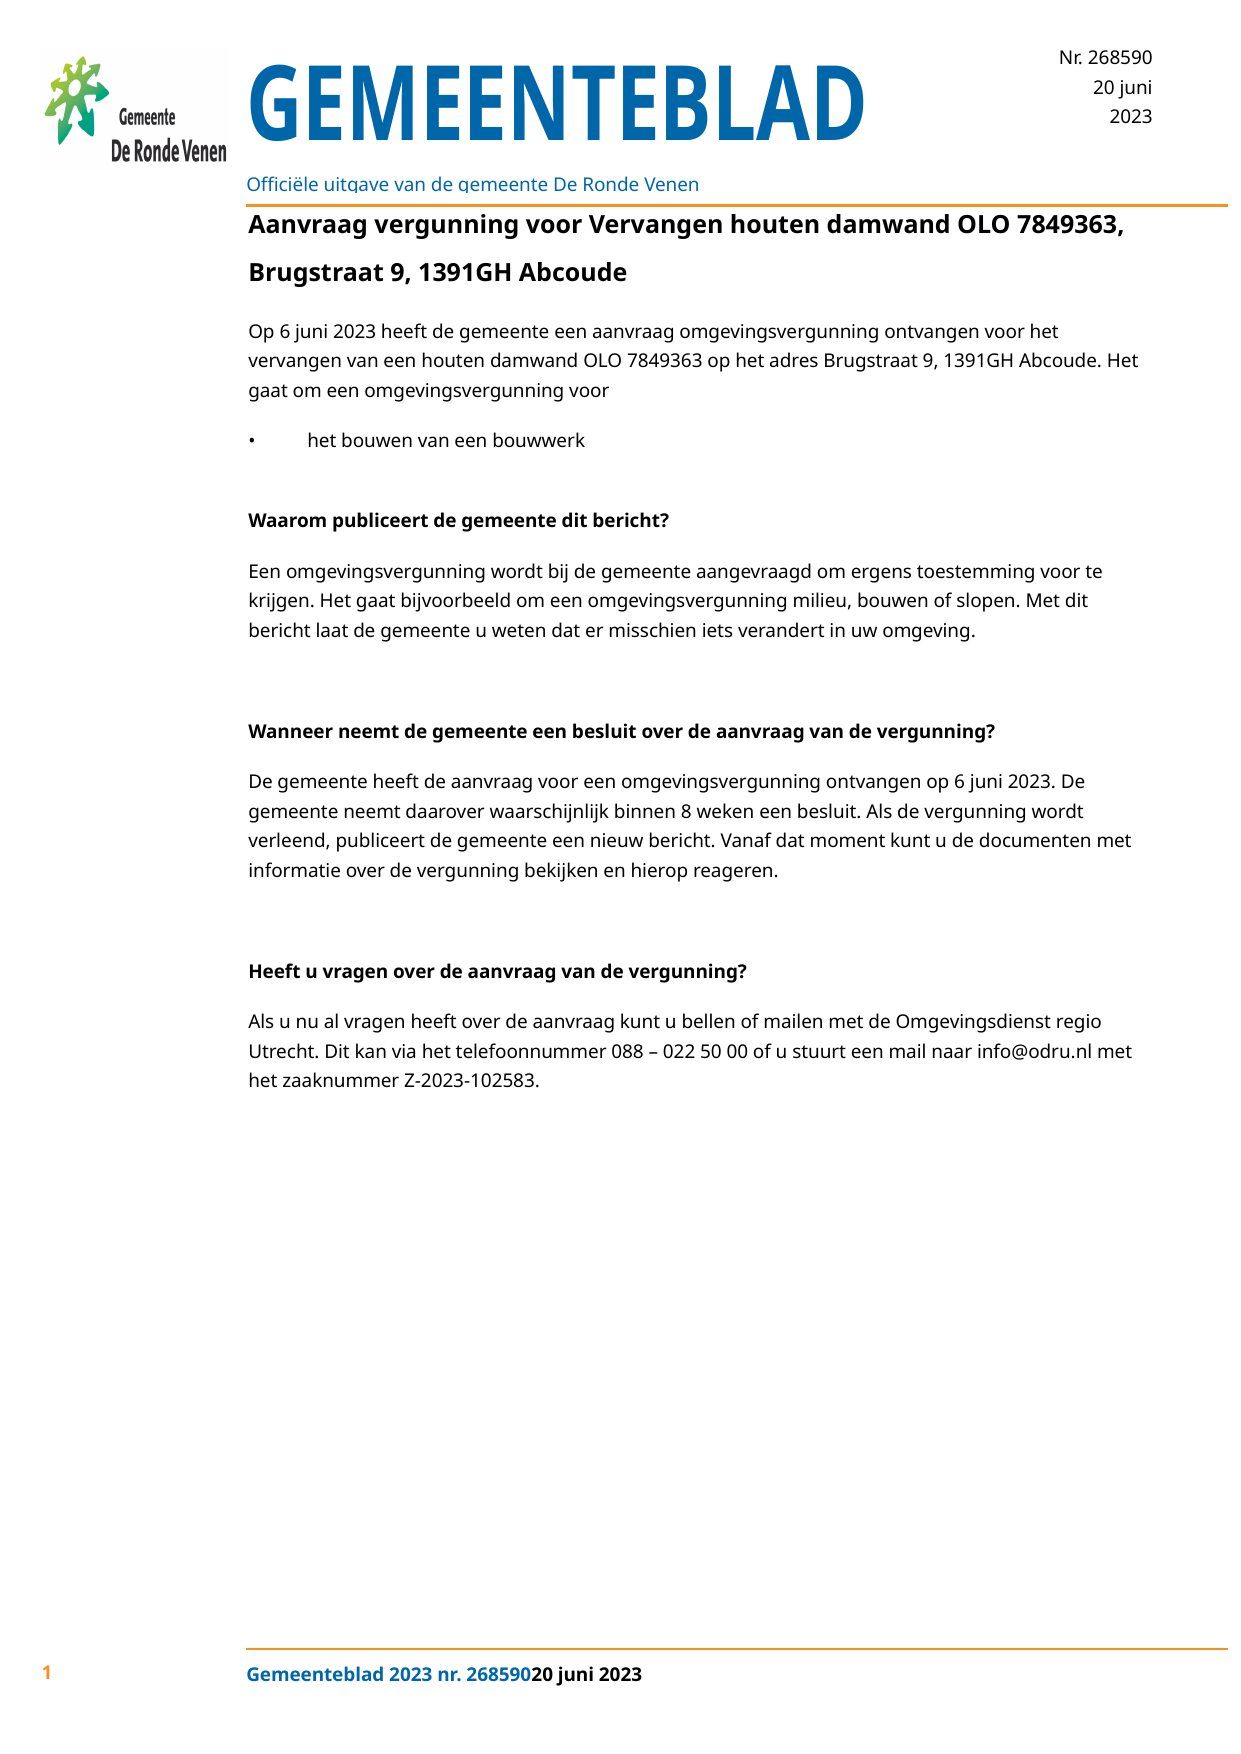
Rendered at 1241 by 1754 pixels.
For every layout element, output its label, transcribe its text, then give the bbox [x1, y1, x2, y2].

text Als u nu al vragen heeft over de aanvraag kunt u bellen of mailen met de Omgevingsdienst regio Utrecht. Dit kan via het telefoonnummer 088 – 022 50 00 of u stuurt een mail naar info@odru.nl met het zaaknummer Z-2023-102583. [248, 1008, 1152, 1093]
text De gemeente heeft de aanvraag voor een omgevingsvergunning ontvangen op 6 juni 2023. De gemeente neemt daarover waarschijnlijk binnen 8 weken een besluit. Als de vergunning wordt verleend, publiceert de gemeente een nieuw bericht. Vanaf dat moment kunt u de documenten met informatie over de vergunning bekijken en hierop reageren. [248, 768, 1152, 883]
text Heeft u vragen over de aanvraag van de vergunning? [248, 958, 1152, 984]
picture [41, 47, 231, 172]
text Waarom publiceert de gemeente dit bericht? [248, 507, 1152, 533]
text Op 6 juni 2023 heeft de gemeente een aanvraag omgevingsvergunning ontvangen voor het vervangen van een houten damwand OLO 7849363 op het adres Brugstraat 9, 1391GH Abcoude. Het gaat om een omgevingsvergunning voor [248, 318, 1152, 403]
text Een omgevingsvergunning wordt bij de gemeente aangevraagd om ergens toestemming voor te krijgen. Het gaat bijvoorbeeld om een omgevingsvergunning milieu, bouwen of slopen. Met dit bericht laat de gemeente u weten dat er misschien iets verandert in uw omgeving. [248, 558, 1152, 643]
text Aanvraag vergunning voor Vervangen houten damwand OLO 7849363, Brugstraat 9, 1391GH Abcoude [248, 207, 1152, 288]
list het bouwen van een bouwwerk [248, 427, 1152, 453]
text Wanneer neemt de gemeente een besluit over de aanvraag van de vergunning? [248, 718, 1152, 744]
